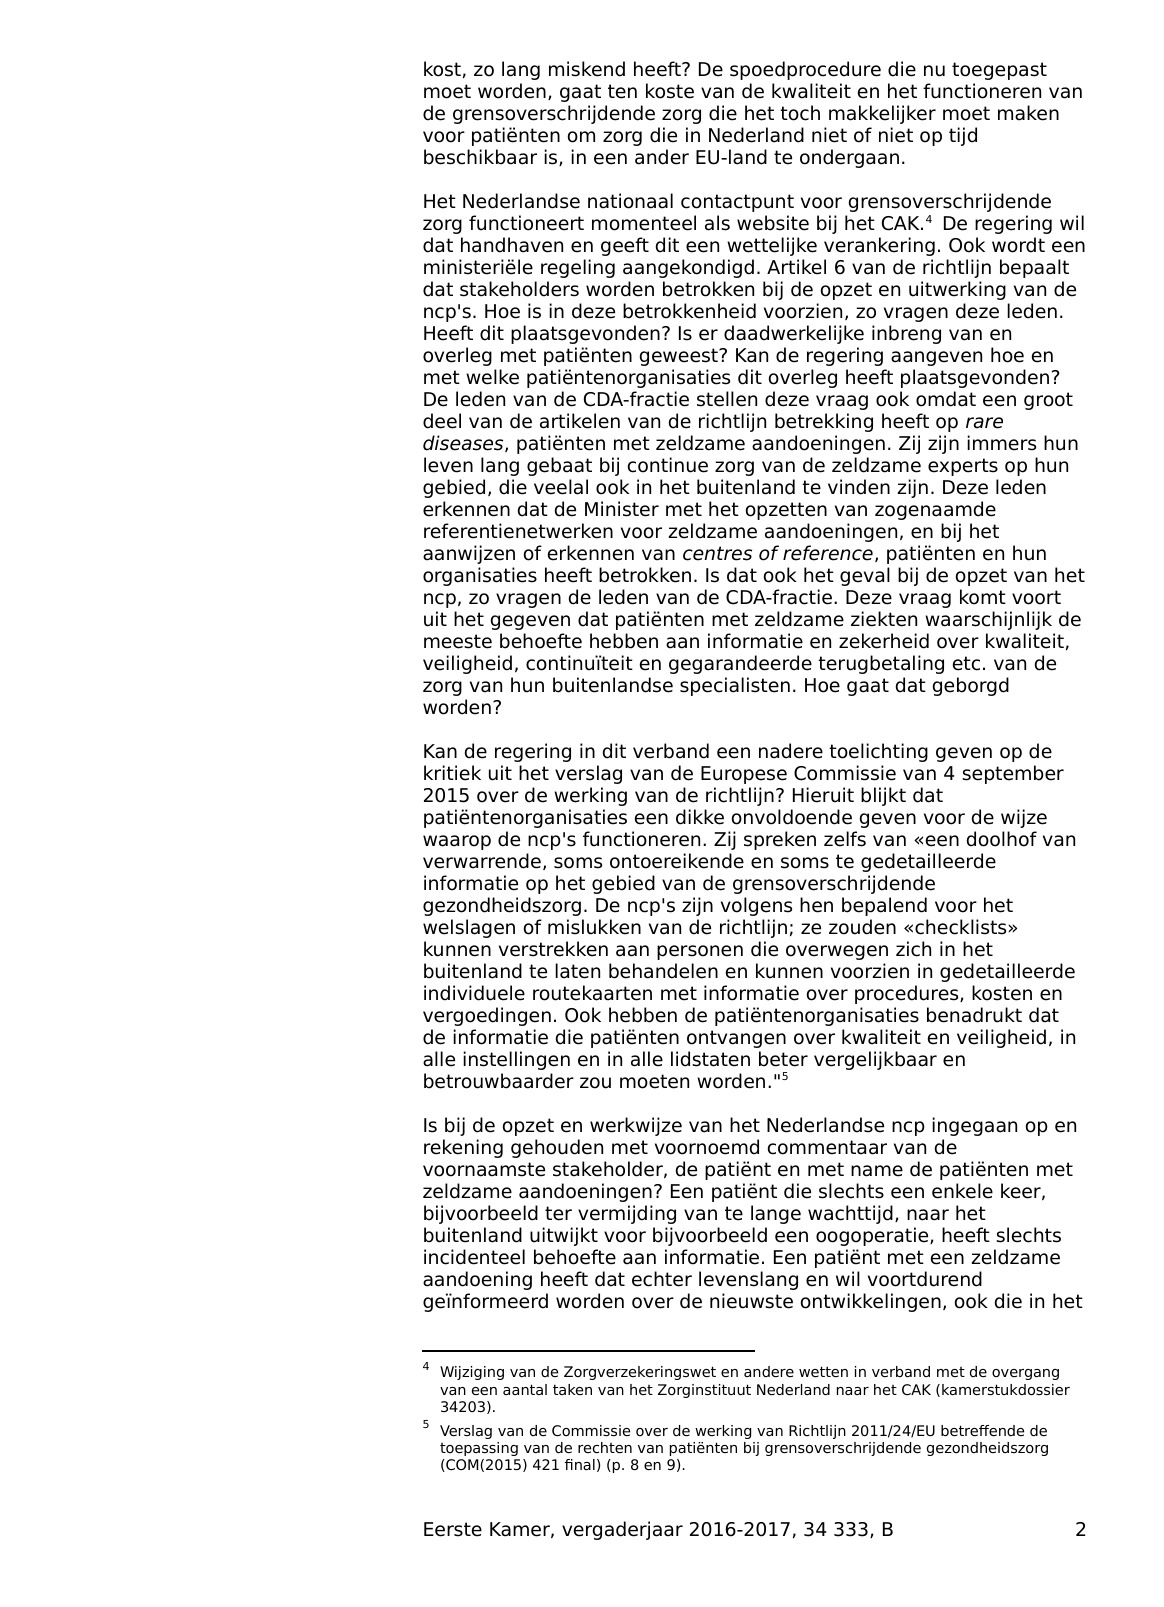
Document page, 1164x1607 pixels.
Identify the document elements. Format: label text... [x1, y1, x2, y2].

text Kan de regering in dit verband een nadere toelichting geven op de kritiek uit het verslag van de Europese Commissie van 4 september 2015 over de werking van de richtlijn? Hieruit blijkt dat patiëntenorganisaties een dikke onvoldoende geven voor de wijze waarop de ncp's functioneren. Zij spreken zelfs van «een doolhof van verwarrende, soms ontoereikende en soms te gedetailleerde informatie op het gebied van de grensoverschrijdende gezondheidszorg. De ncp's zijn volgens hen bepalend voor het welslagen of mislukken van de richtlijn; ze zouden «checklists» kunnen verstrekken aan personen die overwegen zich in het buitenland te laten behandelen en kunnen voorzien in gedetailleerde individuele routekaarten met informatie over procedures, kosten en vergoedingen. Ook hebben de patiëntenorganisaties benadrukt dat de informatie die patiënten ontvangen over kwaliteit en veiligheid, in alle instellingen en in alle lidstaten beter vergelijkbaar en betrouwbaarder zou moeten worden." [422, 741, 1087, 1092]
text Wijziging van de Zorgverzekeringswet en andere wetten in verband met de overgang van een aantal taken van het Zorginstituut Nederland naar het CAK (kamerstukdossier 34203). [422, 1360, 1087, 1416]
text Is bij de opzet en werkwijze van het Nederlandse ncp ingegaan op en rekening gehouden met voornoemd commentaar van de voornaamste stakeholder, de patiënt en met name de patiënten met zeldzame aandoeningen? Een patiënt die slechts een enkele keer, bijvoorbeeld ter vermijding van te lange wachttijd, naar het buitenland uitwijkt voor bijvoorbeeld een oogoperatie, heeft slechts incidenteel behoefte aan informatie. Een patiënt met een zeldzame aandoening heeft dat echter levenslang en wil voortdurend geïnformeerd worden over de nieuwste ontwikkelingen, ook die in het [422, 1115, 1087, 1312]
text kost, zo lang miskend heeft? De spoedprocedure die nu toegepast moet worden, gaat ten koste van de kwaliteit en het functioneren van de grensoverschrijdende zorg die het toch makkelijker moet maken voor patiënten om zorg die in Nederland niet of niet op tijd beschikbaar is, in een ander EU-land te ondergaan. [422, 59, 1087, 169]
text Verslag van de Commissie over de werking van Richtlijn 2011/24/EU betreffende de toepassing van de rechten van patiënten bij grensoverschrijdende gezondheidszorg (COM(2015) 421 final) (p. 8 en 9). [422, 1418, 1087, 1474]
text Het Nederlandse nationaal contactpunt voor grensoverschrijdende zorg functioneert momenteel als website bij het CAK. De regering wil dat handhaven en geeft dit een wettelijke verankering. Ook wordt een ministeriële regeling aangekondigd. Artikel 6 van de richtlijn bepaalt dat stakeholders worden betrokken bij de opzet en uitwerking van de ncp's. Hoe is in deze betrokkenheid voorzien, zo vragen deze leden. Heeft dit plaatsgevonden? Is er daadwerkelijke inbreng van en overleg met patiënten geweest? Kan de regering aangeven hoe en met welke patiëntenorganisaties dit overleg heeft plaatsgevonden? De leden van de CDA-fractie stellen deze vraag ook omdat een groot deel van de artikelen van de richtlijn betrekking heeft op rare diseases, patiënten met zeldzame aandoeningen. Zij zijn immers hun leven lang gebaat bij continue zorg van de zeldzame experts op hun gebied, die veelal ook in het buitenland te vinden zijn. Deze leden erkennen dat de Minister met het opzetten van zogenaamde referentienetwerken voor zeldzame aandoeningen, en bij het aanwijzen of erkennen van centres of reference, patiënten en hun organisaties heeft betrokken. Is dat ook het geval bij de opzet van het ncp, zo vragen de leden van de CDA-fractie. Deze vraag komt voort uit het gegeven dat patiënten met zeldzame ziekten waarschijnlijk de meeste behoefte hebben aan informatie en zekerheid over kwaliteit, veiligheid, continuïteit en gegarandeerde terugbetaling etc. van de zorg van hun buitenlandse specialisten. Hoe gaat dat geborgd worden? [422, 191, 1087, 719]
